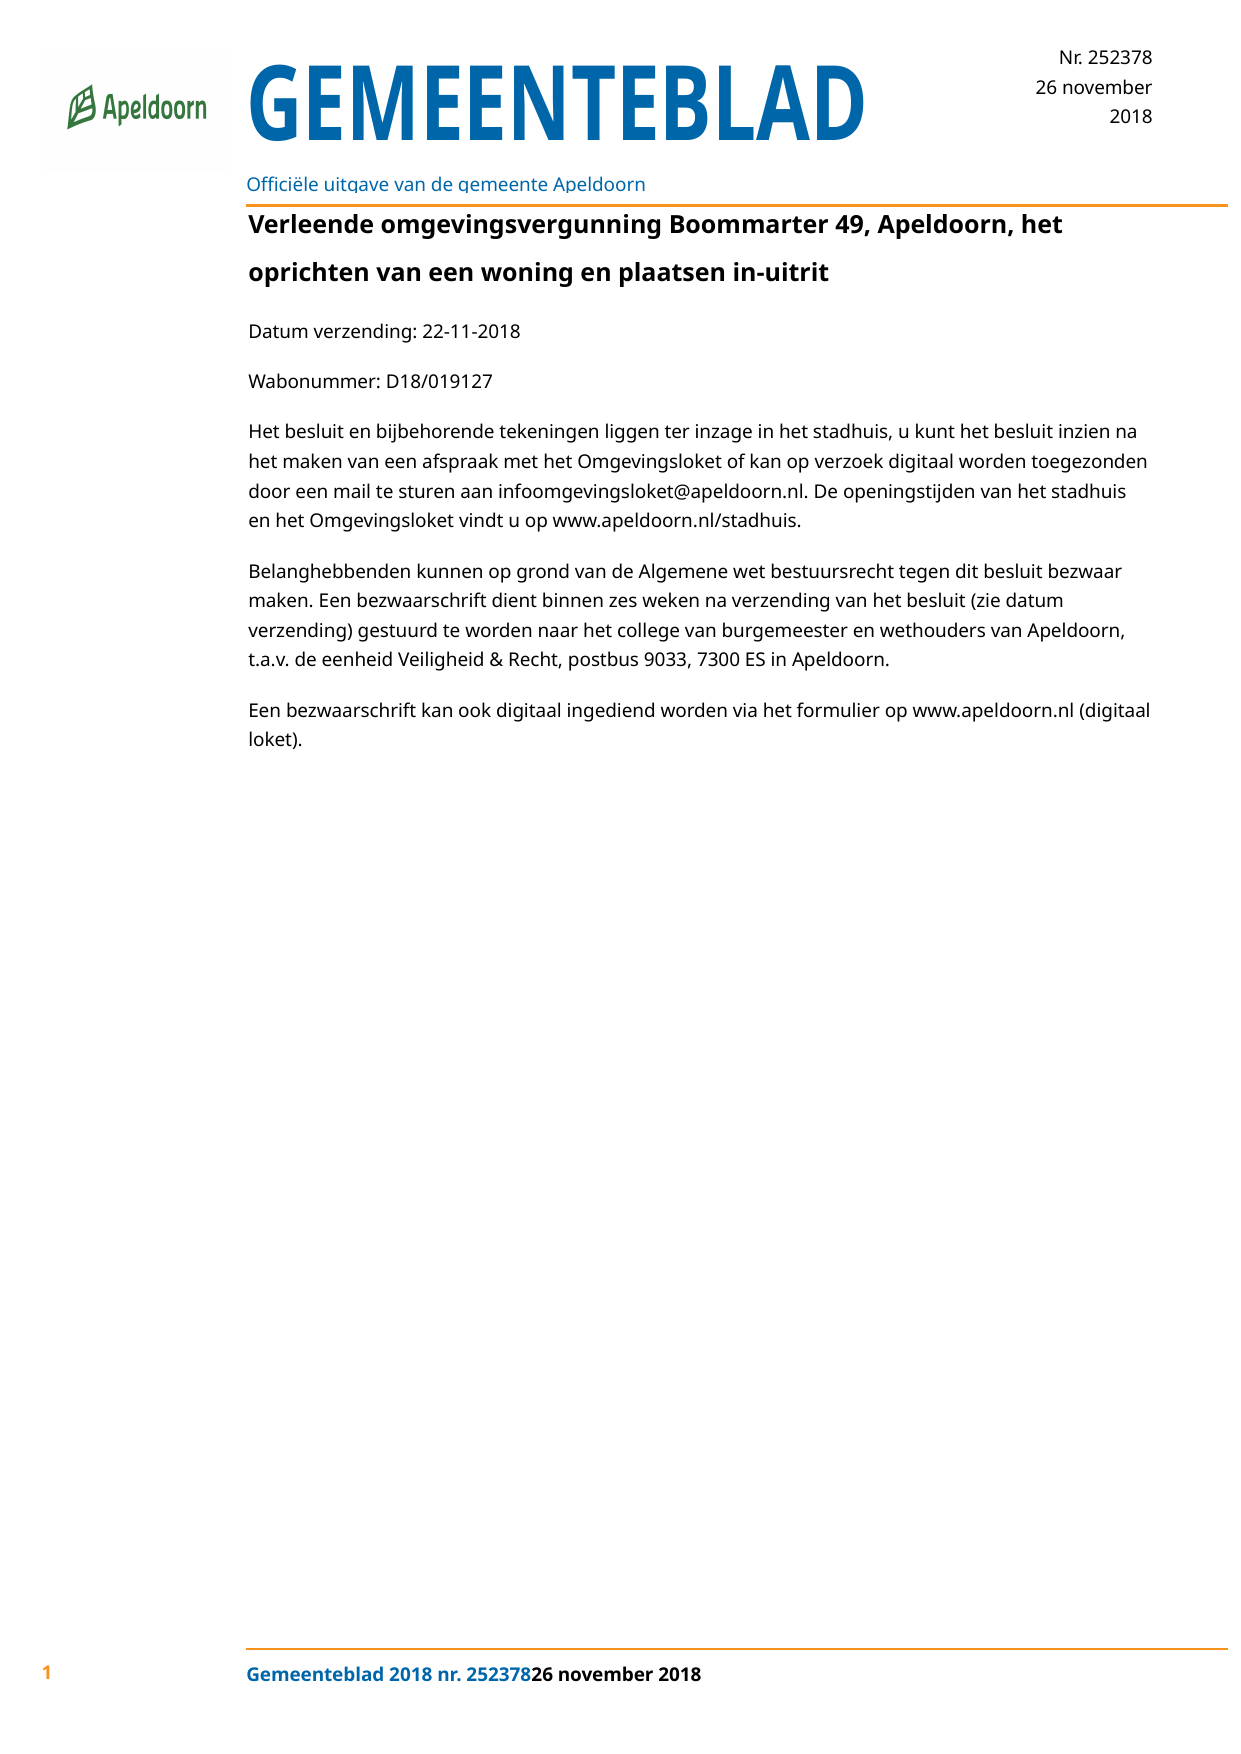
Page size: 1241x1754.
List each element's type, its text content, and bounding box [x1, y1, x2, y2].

text Belanghebbenden kunnen op grond van de Algemene wet bestuursrecht tegen dit besluit bezwaar maken. Een bezwaarschrift dient binnen zes weken na verzending van het besluit (zie datum verzending) gestuurd te worden naar het college van burgemeester en wethouders van Apeldoorn, t.a.v. de eenheid Veiligheid & Recht, postbus 9033, 7300 ES in Apeldoorn. [248, 558, 1152, 672]
text Wabonummer: D18/019127 [248, 368, 1152, 394]
picture [41, 47, 231, 172]
text Verleende omgevingsvergunning Boommarter 49, Apeldoorn, het oprichten van een woning en plaatsen in-uitrit [248, 207, 1152, 288]
text Het besluit en bijbehorende tekeningen liggen ter inzage in het stadhuis, u kunt het besluit inzien na het maken van een afspraak met het Omgevingsloket of kan op verzoek digitaal worden toegezonden door een mail te sturen aan infoomgevingsloket@apeldoorn.nl. De openingstijden van het stadhuis en het Omgevingsloket vindt u op www.apeldoorn.nl/stadhuis. [248, 419, 1152, 533]
text Datum verzending: 22-11-2018 [248, 318, 1152, 344]
text Een bezwaarschrift kan ook digitaal ingediend worden via het formulier op www.apeldoorn.nl (digitaal loket). [248, 697, 1152, 752]
